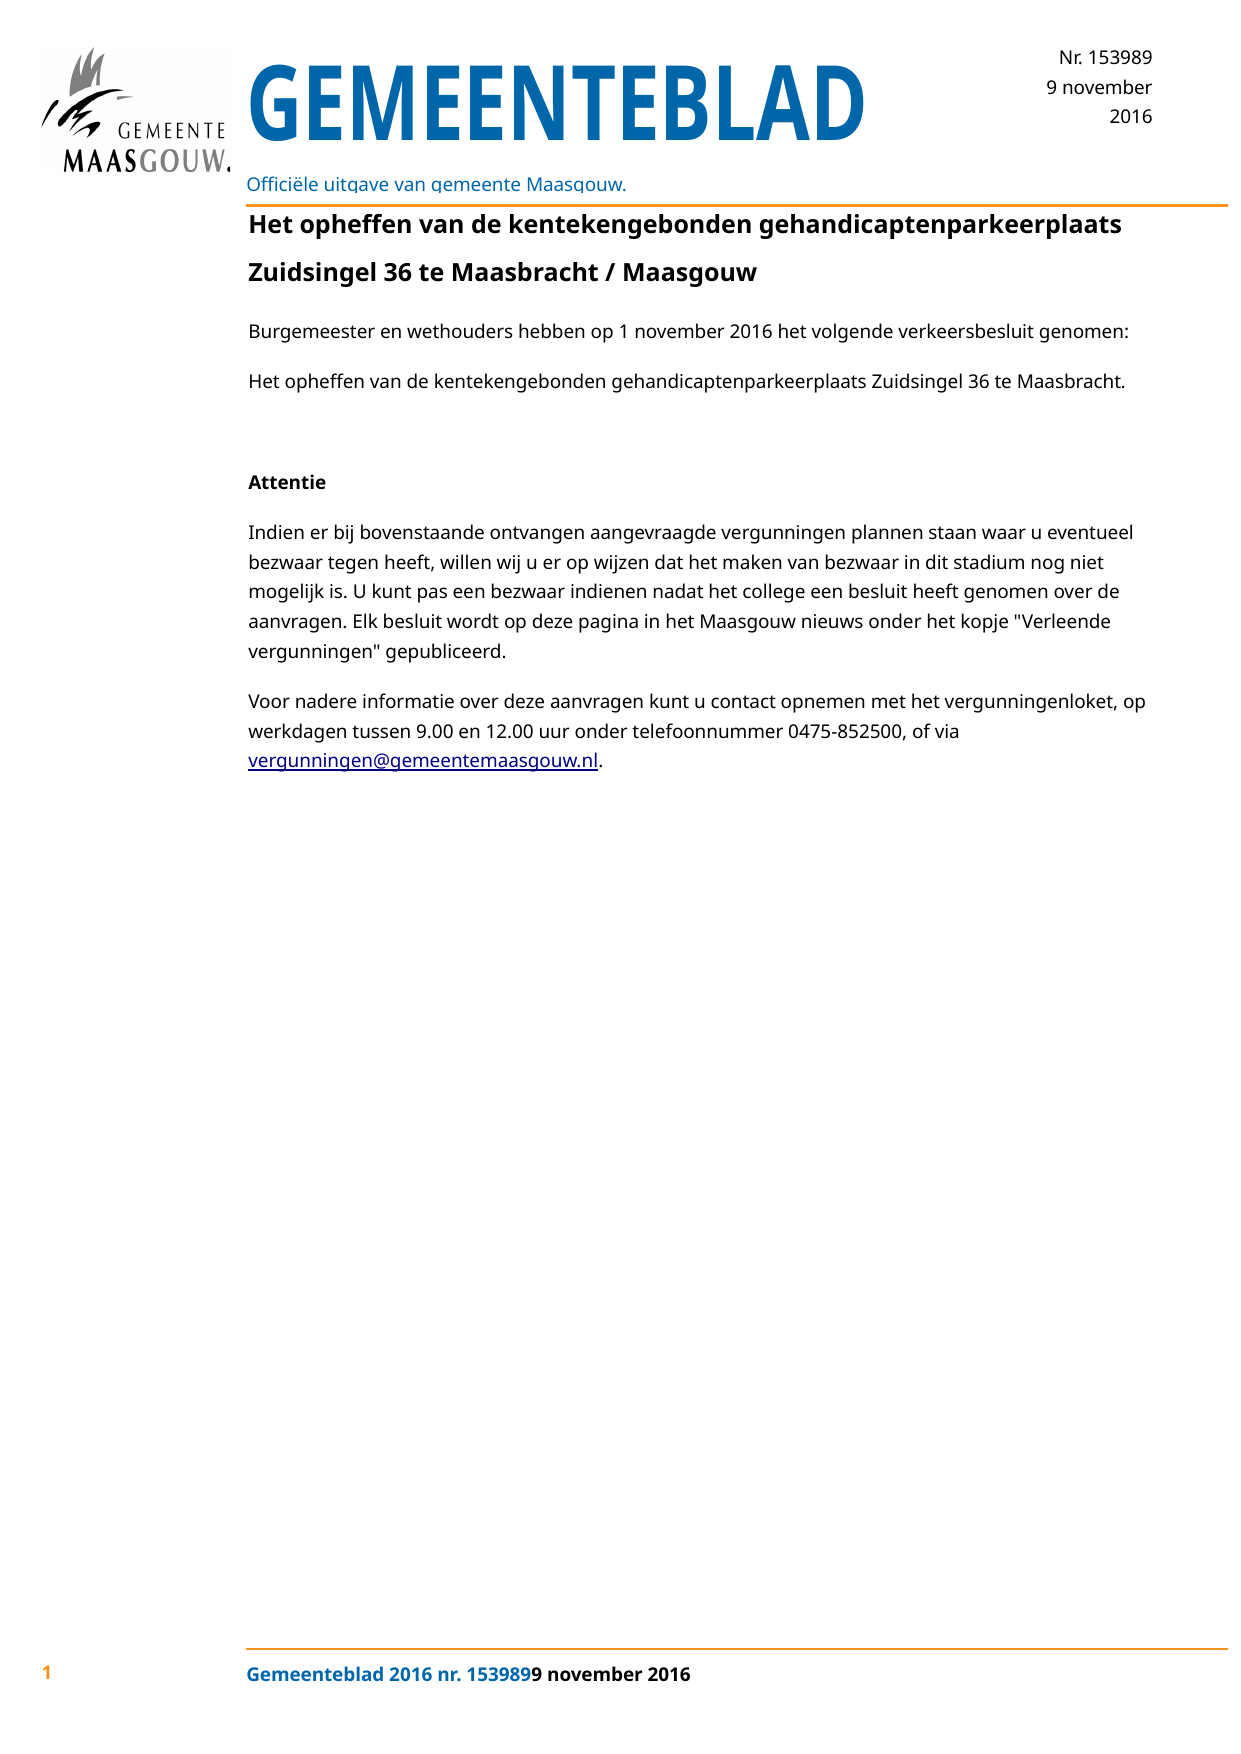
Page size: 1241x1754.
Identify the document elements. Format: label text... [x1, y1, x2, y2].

text Burgemeester en wethouders hebben op 1 november 2016 het volgende verkeersbesluit genomen: [248, 318, 1152, 344]
text Indien er bij bovenstaande ontvangen aangevraagde vergunningen plannen staan waar u eventueel bezwaar tegen heeft, willen wij u er op wijzen dat het maken van bezwaar in dit stadium nog niet mogelijk is. U kunt pas een bezwaar indienen nadat het college een besluit heeft genomen over de aanvragen. Elk besluit wordt op deze pagina in het Maasgouw nieuws onder het kopje "Verleende vergunningen" gepubliceerd. [248, 519, 1152, 664]
picture [41, 47, 231, 172]
text Attentie [248, 469, 1152, 495]
text Voor nadere informatie over deze aanvragen kunt u contact opnemen met het vergunningenloket, op werkdagen tussen 9.00 en 12.00 uur onder telefoonnummer 0475-852500, of via vergunningen@gemeentemaasgouw.nl. [248, 688, 1152, 773]
text Het opheffen van de kentekengebonden gehandicaptenparkeerplaats Zuidsingel 36 te Maasbracht. [248, 368, 1152, 394]
text Het opheffen van de kentekengebonden gehandicaptenparkeerplaats Zuidsingel 36 te Maasbracht / Maasgouw [248, 207, 1152, 288]
